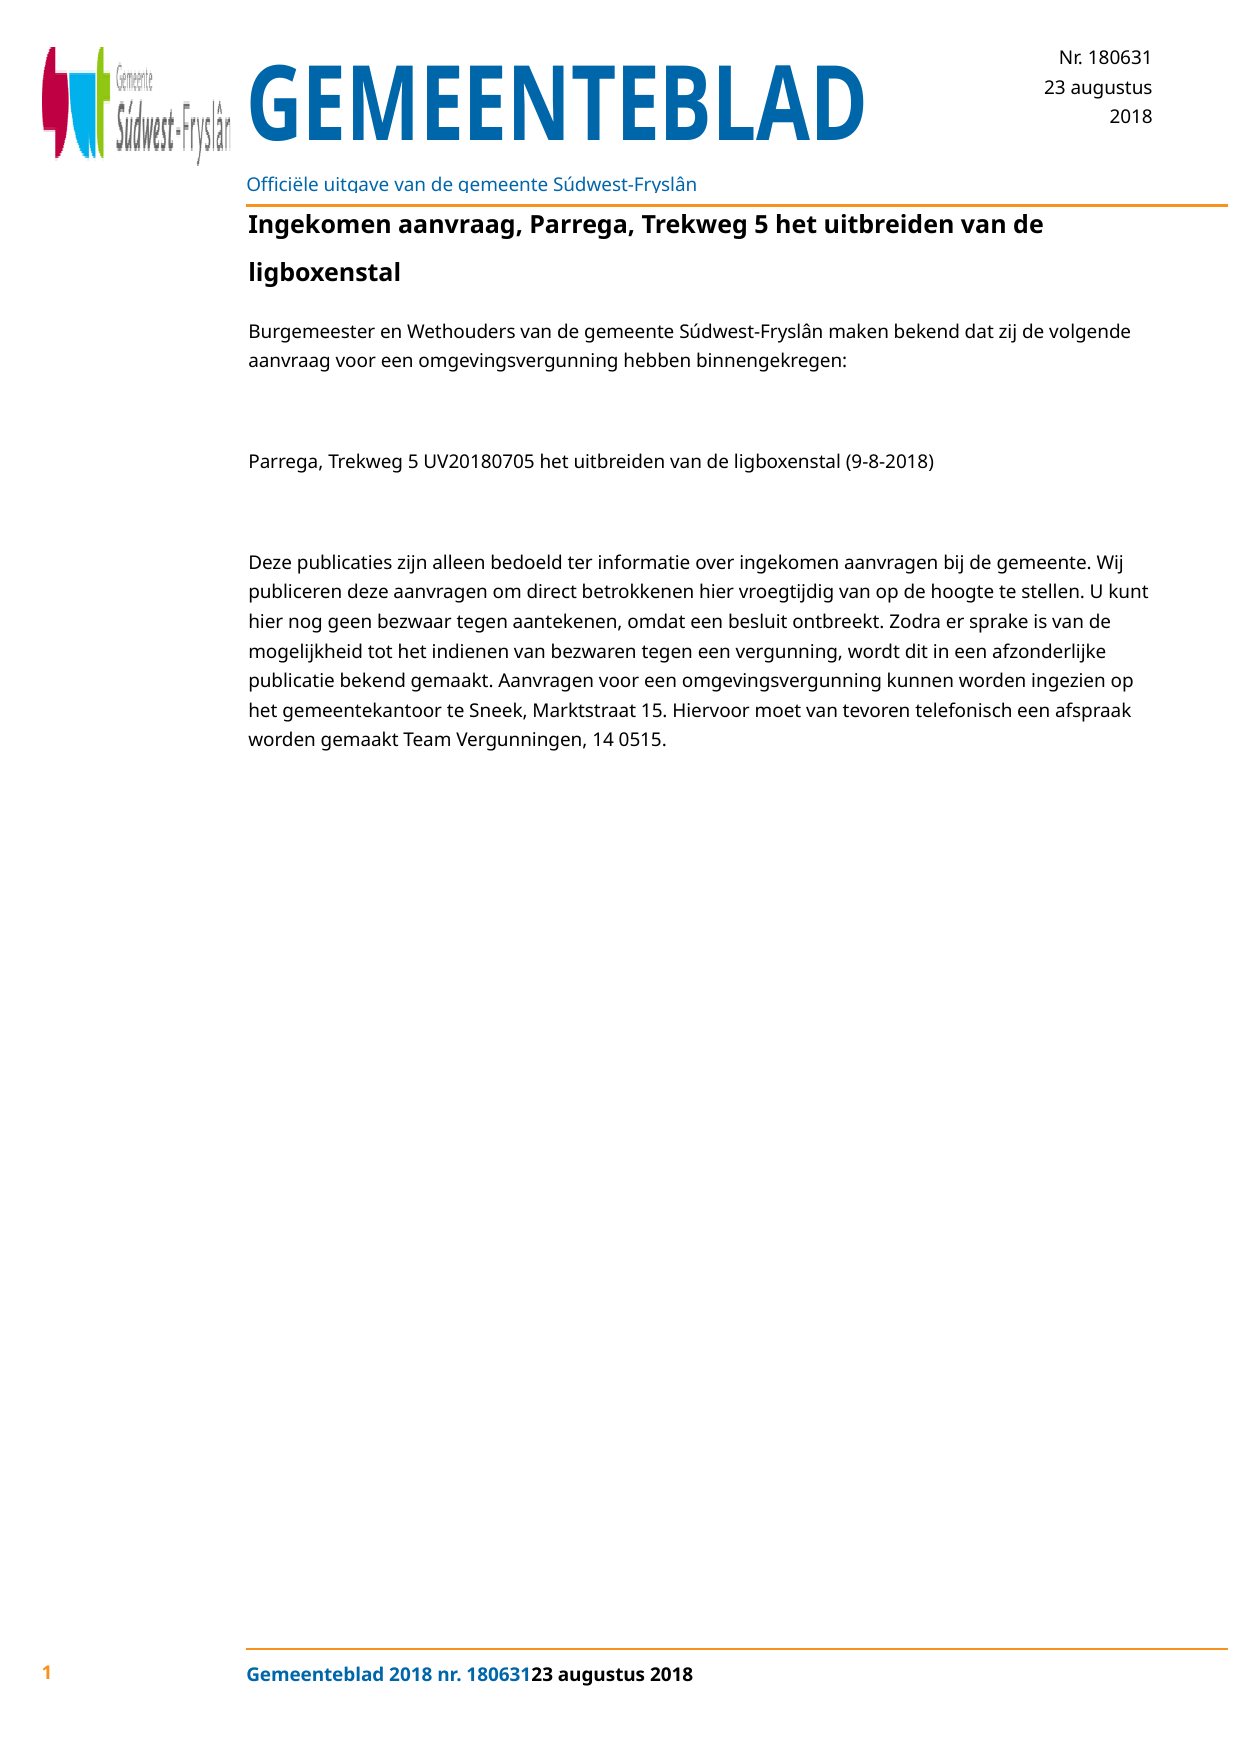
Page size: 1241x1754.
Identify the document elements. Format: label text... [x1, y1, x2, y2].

picture [41, 47, 231, 172]
text Burgemeester en Wethouders van de gemeente Súdwest-Fryslân maken bekend dat zij de volgende aanvraag voor een omgevingsvergunning hebben binnengekregen: [248, 318, 1152, 373]
text Parrega, Trekweg 5 UV20180705 het uitbreiden van de ligboxenstal (9-8-2018) [248, 448, 1152, 474]
text Ingekomen aanvraag, Parrega, Trekweg 5 het uitbreiden van de ligboxenstal [248, 207, 1152, 288]
text Deze publicaties zijn alleen bedoeld ter informatie over ingekomen aanvragen bij de gemeente. Wij publiceren deze aanvragen om direct betrokkenen hier vroegtijdig van op de hoogte te stellen. U kunt hier nog geen bezwaar tegen aantekenen, omdat een besluit ontbreekt. Zodra er sprake is van de mogelijkheid tot het indienen van bezwaren tegen een vergunning, wordt dit in een afzonderlijke publicatie bekend gemaakt. Aanvragen voor een omgevingsvergunning kunnen worden ingezien op het gemeentekantoor te Sneek, Marktstraat 15. Hiervoor moet van tevoren telefonisch een afspraak worden gemaakt Team Vergunningen, 14 0515. [248, 549, 1152, 752]
